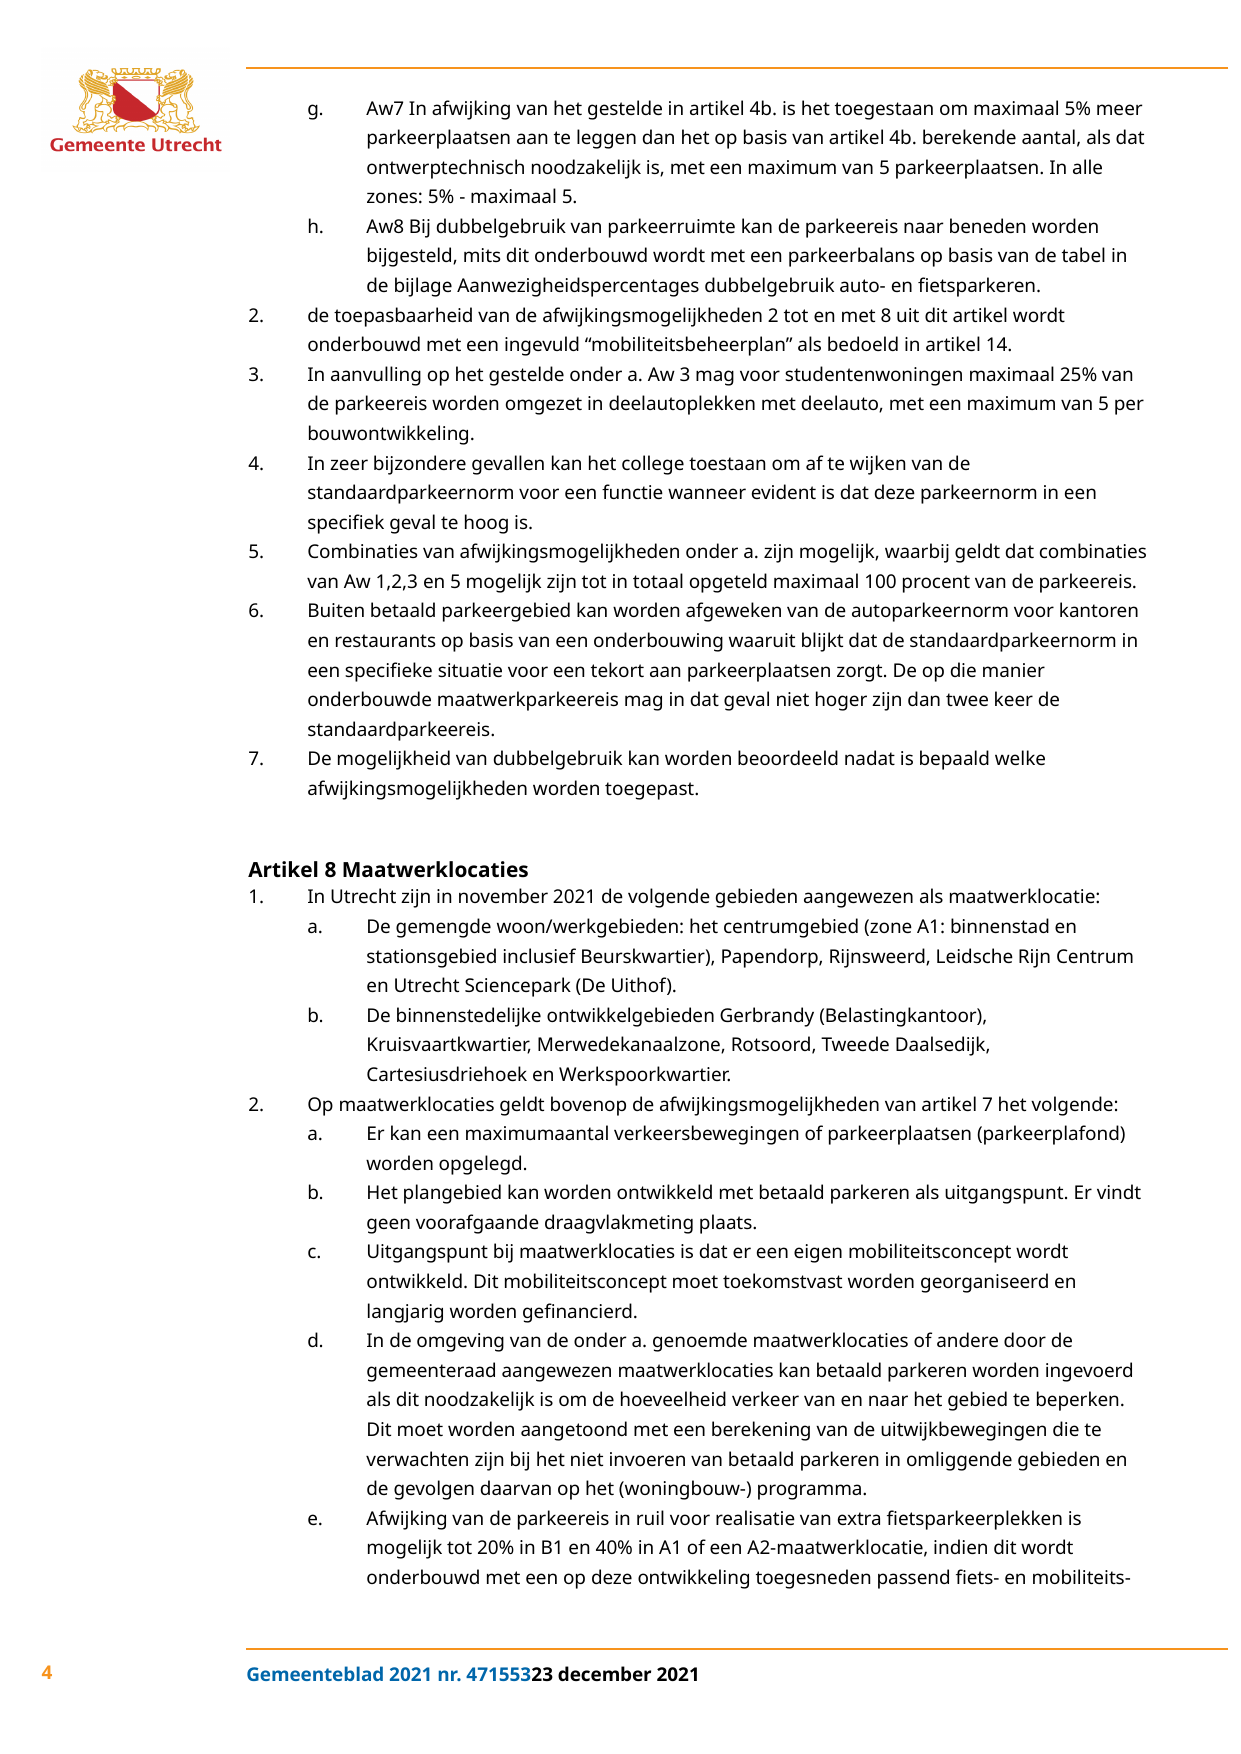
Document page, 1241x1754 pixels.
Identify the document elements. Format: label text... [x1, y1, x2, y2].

list De mogelijkheid van dubbelgebruik kan worden beoordeeld nadat is bepaald welke afwijkingsmogelijkheden worden toegepast. [248, 746, 1152, 801]
list De binnenstedelijke ontwikkelgebieden Gerbrandy (Belastingkantoor), Kruisvaartkwartier, Merwedekanaalzone, Rotsoord, Tweede Daalsedijk, Cartesiusdriehoek en Werkspoorkwartier. [307, 1002, 1152, 1087]
list Er kan een maximumaantal verkeersbewegingen of parkeerplaatsen (parkeerplafond) worden opgelegd. [307, 1120, 1152, 1176]
picture [41, 47, 231, 172]
list In zeer bijzondere gevallen kan het college toestaan om af te wijken van de standaardparkeernorm voor een functie wanneer evident is dat deze parkeernorm in een specifiek geval te hoog is. [248, 450, 1152, 535]
list In aanvulling op het gestelde onder a. Aw 3 mag voor studentenwoningen maximaal 25% van de parkeereis worden omgezet in deelautoplekken met deelauto, met een maximum van 5 per bouwontwikkeling. [248, 361, 1152, 446]
text Artikel 8 Maatwerklocaties [248, 855, 1152, 884]
list Combinaties van afwijkingsmogelijkheden onder a. zijn mogelijk, waarbij geldt dat combinaties van Aw 1,2,3 en 5 mogelijk zijn tot in totaal opgeteld maximaal 100 procent van de parkeereis. [248, 538, 1152, 594]
list Op maatwerklocaties geldt bovenop de afwijkingsmogelijkheden van artikel 7 het volgende: [248, 1091, 1152, 1116]
list In de omgeving van de onder a. genoemde maatwerklocaties of andere door de gemeenteraad aangewezen maatwerklocaties kan betaald parkeren worden ingevoerd als dit noodzakelijk is om de hoeveelheid verkeer van en naar het gebied te beperken. Dit moet worden aangetoond met een berekening van de uitwijkbewegingen die te verwachten zijn bij het niet invoeren van betaald parkeren in omliggende gebieden en de gevolgen daarvan op het (woningbouw-) programma. [307, 1327, 1152, 1501]
list Afwijking van de parkeereis in ruil voor realisatie van extra fietsparkeerplekken is mogelijk tot 20% in B1 en 40% in A1 of een A2-maatwerklocatie, indien dit wordt onderbouwd met een op deze ontwikkeling toegesneden passend fiets- en mobiliteits- [307, 1505, 1152, 1590]
list Uitgangspunt bij maatwerklocaties is dat er een eigen mobiliteitsconcept wordt ontwikkeld. Dit mobiliteitsconcept moet toekomstvast worden georganiseerd en langjarig worden gefinancierd. [307, 1239, 1152, 1323]
list Buiten betaald parkeergebied kan worden afgeweken van de autoparkeernorm voor kantoren en restaurants op basis van een onderbouwing waaruit blijkt dat de standaardparkeernorm in een specifieke situatie voor een tekort aan parkeerplaatsen zorgt. De op die manier onderbouwde maatwerkparkeereis mag in dat geval niet hoger zijn dan twee keer de standaardparkeereis. [248, 598, 1152, 742]
list Het plangebied kan worden ontwikkeld met betaald parkeren als uitgangspunt. Er vindt geen voorafgaande draagvlakmeting plaats. [307, 1179, 1152, 1235]
list Aw8 Bij dubbelgebruik van parkeerruimte kan de parkeereis naar beneden worden bijgesteld, mits dit onderbouwd wordt met een parkeerbalans op basis van de tabel in de bijlage Aanwezigheidspercentages dubbelgebruik auto- en fietsparkeren. [307, 213, 1152, 298]
list Aw7 In afwijking van het gestelde in artikel 4b. is het toegestaan om maximaal 5% meer parkeerplaatsen aan te leggen dan het op basis van artikel 4b. berekende aantal, als dat ontwerptechnisch noodzakelijk is, met een maximum van 5 parkeerplaatsen. In alle zones: 5% - maximaal 5. [307, 95, 1152, 209]
list De gemengde woon/werkgebieden: het centrumgebied (zone A1: binnenstad en stationsgebied inclusief Beurskwartier), Papendorp, Rijnsweerd, Leidsche Rijn Centrum en Utrecht Sciencepark (De Uithof). [307, 913, 1152, 998]
list In Utrecht zijn in november 2021 de volgende gebieden aangewezen als maatwerklocatie: [248, 884, 1152, 909]
list de toepasbaarheid van de afwijkingsmogelijkheden 2 tot en met 8 uit dit artikel wordt onderbouwd met een ingevuld “mobiliteitsbeheerplan” als bedoeld in artikel 14. [248, 302, 1152, 357]
